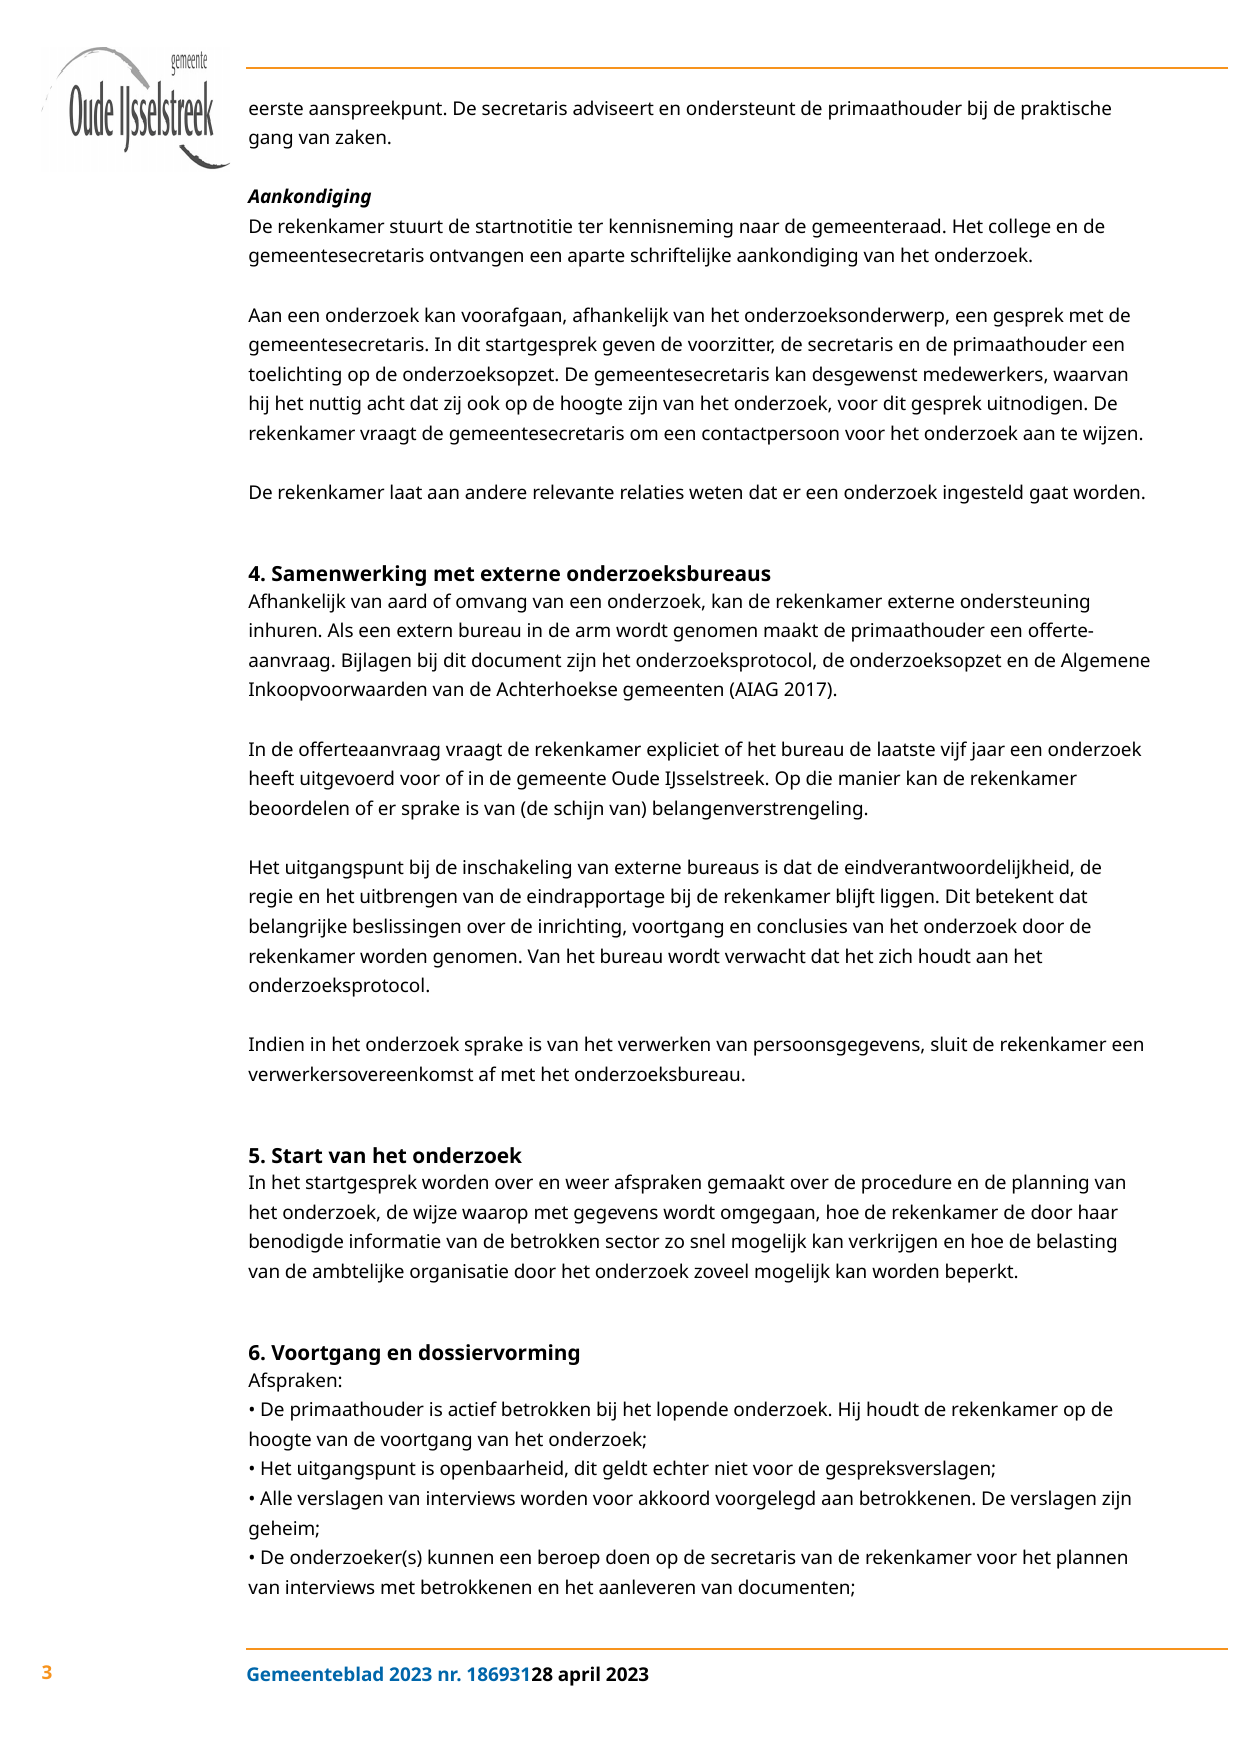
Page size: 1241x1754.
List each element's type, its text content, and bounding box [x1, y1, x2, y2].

text 5. Start van het onderzoek [248, 1141, 1152, 1169]
text • Het uitgangspunt is openbaarheid, dit geldt echter niet voor de gespreksverslagen; [248, 1456, 1152, 1481]
text Aankondiging [248, 183, 1152, 209]
text • De primaathouder is actief betrokken bij het lopende onderzoek. Hij houdt de rekenkamer op de hoogte van de voortgang van het onderzoek; [248, 1396, 1152, 1452]
text Afhankelijk van aard of omvang van een onderzoek, kan de rekenkamer externe ondersteuning inhuren. Als een extern bureau in de arm wordt genomen maakt de primaathouder een offerte-aanvraag. Bijlagen bij dit document zijn het onderzoeksprotocol, de onderzoeksopzet en de Algemene Inkoopvoorwaarden van de Achterhoekse gemeenten (AIAG 2017). [248, 588, 1152, 702]
text Afspraken: [248, 1367, 1152, 1392]
picture [41, 47, 231, 172]
text Aan een onderzoek kan voorafgaan, afhankelijk van het onderzoeksonderwerp, een gesprek met de gemeentesecretaris. In dit startgesprek geven de voorzitter, de secretaris en de primaathouder een toelichting op de onderzoeksopzet. De gemeentesecretaris kan desgewenst medewerkers, waarvan hij het nuttig acht dat zij ook op de hoogte zijn van het onderzoek, voor dit gesprek uitnodigen. De rekenkamer vraagt de gemeentesecretaris om een contactpersoon voor het onderzoek aan te wijzen. [248, 302, 1152, 446]
text De rekenkamer stuurt de startnotitie ter kennisneming naar de gemeenteraad. Het college en de gemeentesecretaris ontvangen een aparte schriftelijke aankondiging van het onderzoek. [248, 213, 1152, 268]
text Indien in het onderzoek sprake is van het verwerken van persoonsgegevens, sluit de rekenkamer een verwerkersovereenkomst af met het onderzoeksbureau. [248, 1032, 1152, 1087]
text In de offerteaanvraag vraagt de rekenkamer expliciet of het bureau de laatste vijf jaar een onderzoek heeft uitgevoerd voor of in de gemeente Oude IJsselstreek. Op die manier kan de rekenkamer beoordelen of er sprake is van (de schijn van) belangenverstrengeling. [248, 736, 1152, 821]
text • Alle verslagen van interviews worden voor akkoord voorgelegd aan betrokkenen. De verslagen zijn geheim; [248, 1485, 1152, 1540]
text 4. Samenwerking met externe onderzoeksbureaus [248, 559, 1152, 588]
text De rekenkamer laat aan andere relevante relaties weten dat er een onderzoek ingesteld gaat worden. [248, 479, 1152, 505]
text 6. Voortgang en dossiervorming [248, 1338, 1152, 1367]
text Het uitgangspunt bij de inschakeling van externe bureaus is dat de eindverantwoordelijkheid, de regie en het uitbrengen van de eindrapportage bij de rekenkamer blijft liggen. Dit betekent dat belangrijke beslissingen over de inrichting, voortgang en conclusies van het onderzoek door de rekenkamer worden genomen. Van het bureau wordt verwacht dat het zich houdt aan het onderzoeksprotocol. [248, 854, 1152, 998]
text eerste aanspreekpunt. De secretaris adviseert en ondersteunt de primaathouder bij de praktische gang van zaken. [248, 95, 1152, 150]
text • De onderzoeker(s) kunnen een beroep doen op de secretaris van de rekenkamer voor het plannen van interviews met betrokkenen en het aanleveren van documenten; [248, 1544, 1152, 1599]
text In het startgesprek worden over en weer afspraken gemaakt over de procedure en de planning van het onderzoek, de wijze waarop met gegevens wordt omgegaan, hoe de rekenkamer de door haar benodigde informatie van de betrokken sector zo snel mogelijk kan verkrijgen en hoe de belasting van de ambtelijke organisatie door het onderzoek zoveel mogelijk kan worden beperkt. [248, 1169, 1152, 1284]
